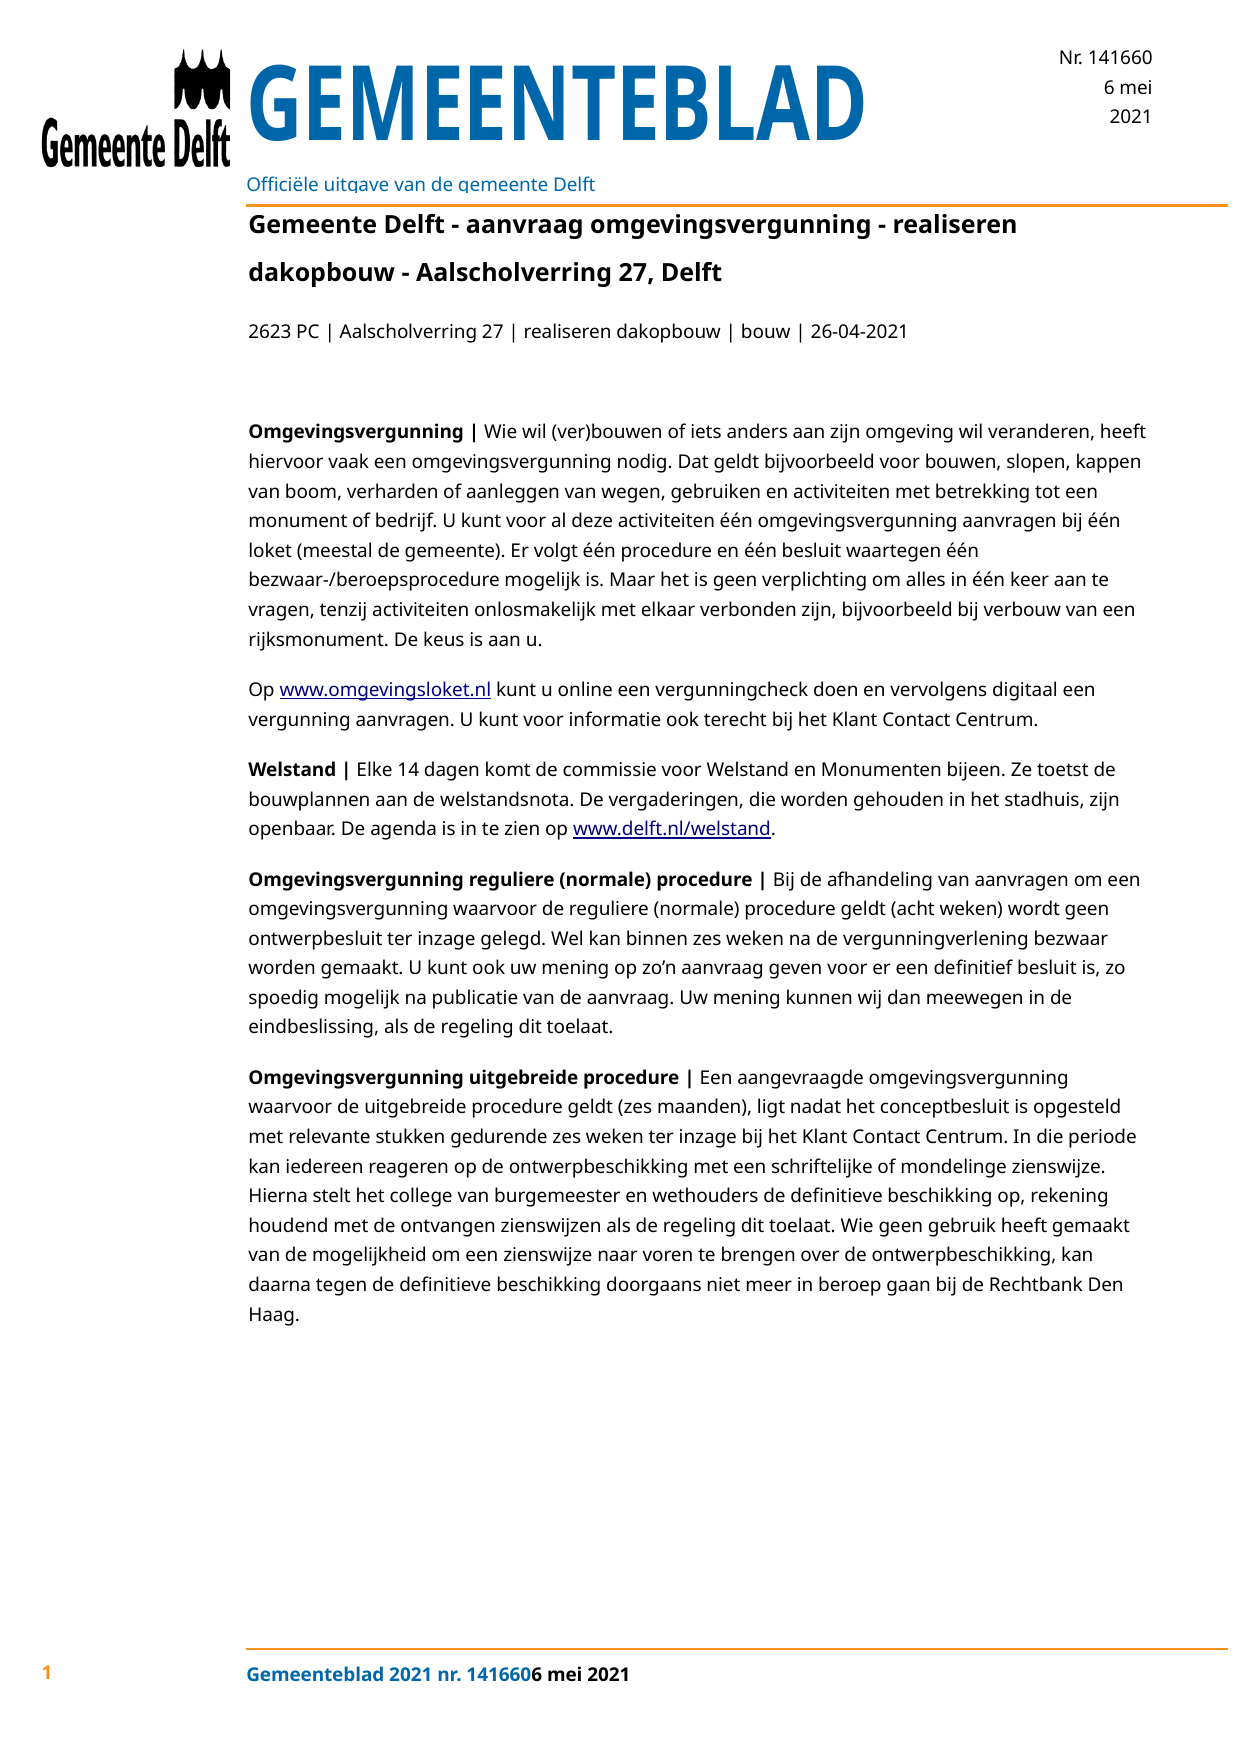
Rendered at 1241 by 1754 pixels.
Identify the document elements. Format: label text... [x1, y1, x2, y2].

text Welstand | Elke 14 dagen komt de commissie voor Welstand en Monumenten bijeen. Ze toetst de bouwplannen aan de welstandsnota. De vergaderingen, die worden gehouden in het stadhuis, zijn openbaar. De agenda is in te zien op www.delft.nl/welstand. [248, 756, 1152, 841]
text Omgevingsvergunning reguliere (normale) procedure | Bij de afhandeling van aanvragen om een omgevingsvergunning waarvoor de reguliere (normale) procedure geldt (acht weken) wordt geen ontwerpbesluit ter inzage gelegd. Wel kan binnen zes weken na de vergunningverlening bezwaar worden gemaakt. U kunt ook uw mening op zo’n aanvraag geven voor er een definitief besluit is, zo spoedig mogelijk na publicatie van de aanvraag. Uw mening kunnen wij dan meewegen in de eindbeslissing, als de regeling dit toelaat. [248, 866, 1152, 1039]
text 2623 PC | Aalscholverring 27 | realiseren dakopbouw | bouw | 26-04-2021 [248, 318, 1152, 344]
text Gemeente Delft - aanvraag omgevingsvergunning - realiseren dakopbouw - Aalscholverring 27, Delft [248, 207, 1152, 288]
text Omgevingsvergunning | Wie wil (ver)bouwen of iets anders aan zijn omgeving wil veranderen, heeft hiervoor vaak een omgevingsvergunning nodig. Dat geldt bijvoorbeeld voor bouwen, slopen, kappen van boom, verharden of aanleggen van wegen, gebruiken en activiteiten met betrekking tot een monument of bedrijf. U kunt voor al deze activiteiten één omgevingsvergunning aanvragen bij één loket (meestal de gemeente). Er volgt één procedure en één besluit waartegen één bezwaar-/beroepsprocedure mogelijk is. Maar het is geen verplichting om alles in één keer aan te vragen, tenzij activiteiten onlosmakelijk met elkaar verbonden zijn, bijvoorbeeld bij verbouw van een rijksmonument. De keus is aan u. [248, 419, 1152, 652]
text Op www.omgevingsloket.nl kunt u online een vergunningcheck doen en vervolgens digitaal een vergunning aanvragen. U kunt voor informatie ook terecht bij het Klant Contact Centrum. [248, 676, 1152, 732]
picture [41, 47, 231, 172]
text Omgevingsvergunning uitgebreide procedure | Een aangevraagde omgevingsvergunning waarvoor de uitgebreide procedure geldt (zes maanden), ligt nadat het conceptbesluit is opgesteld met relevante stukken gedurende zes weken ter inzage bij het Klant Contact Centrum. In die periode kan iedereen reageren op de ontwerpbeschikking met een schriftelijke of mondelinge zienswijze. Hierna stelt het college van burgemeester en wethouders de definitieve beschikking op, rekening houdend met de ontvangen zienswijzen als de regeling dit toelaat. Wie geen gebruik heeft gemaakt van de mogelijkheid om een zienswijze naar voren te brengen over de ontwerpbeschikking, kan daarna tegen de definitieve beschikking doorgaans niet meer in beroep gaan bij de Rechtbank Den Haag. [248, 1064, 1152, 1327]
